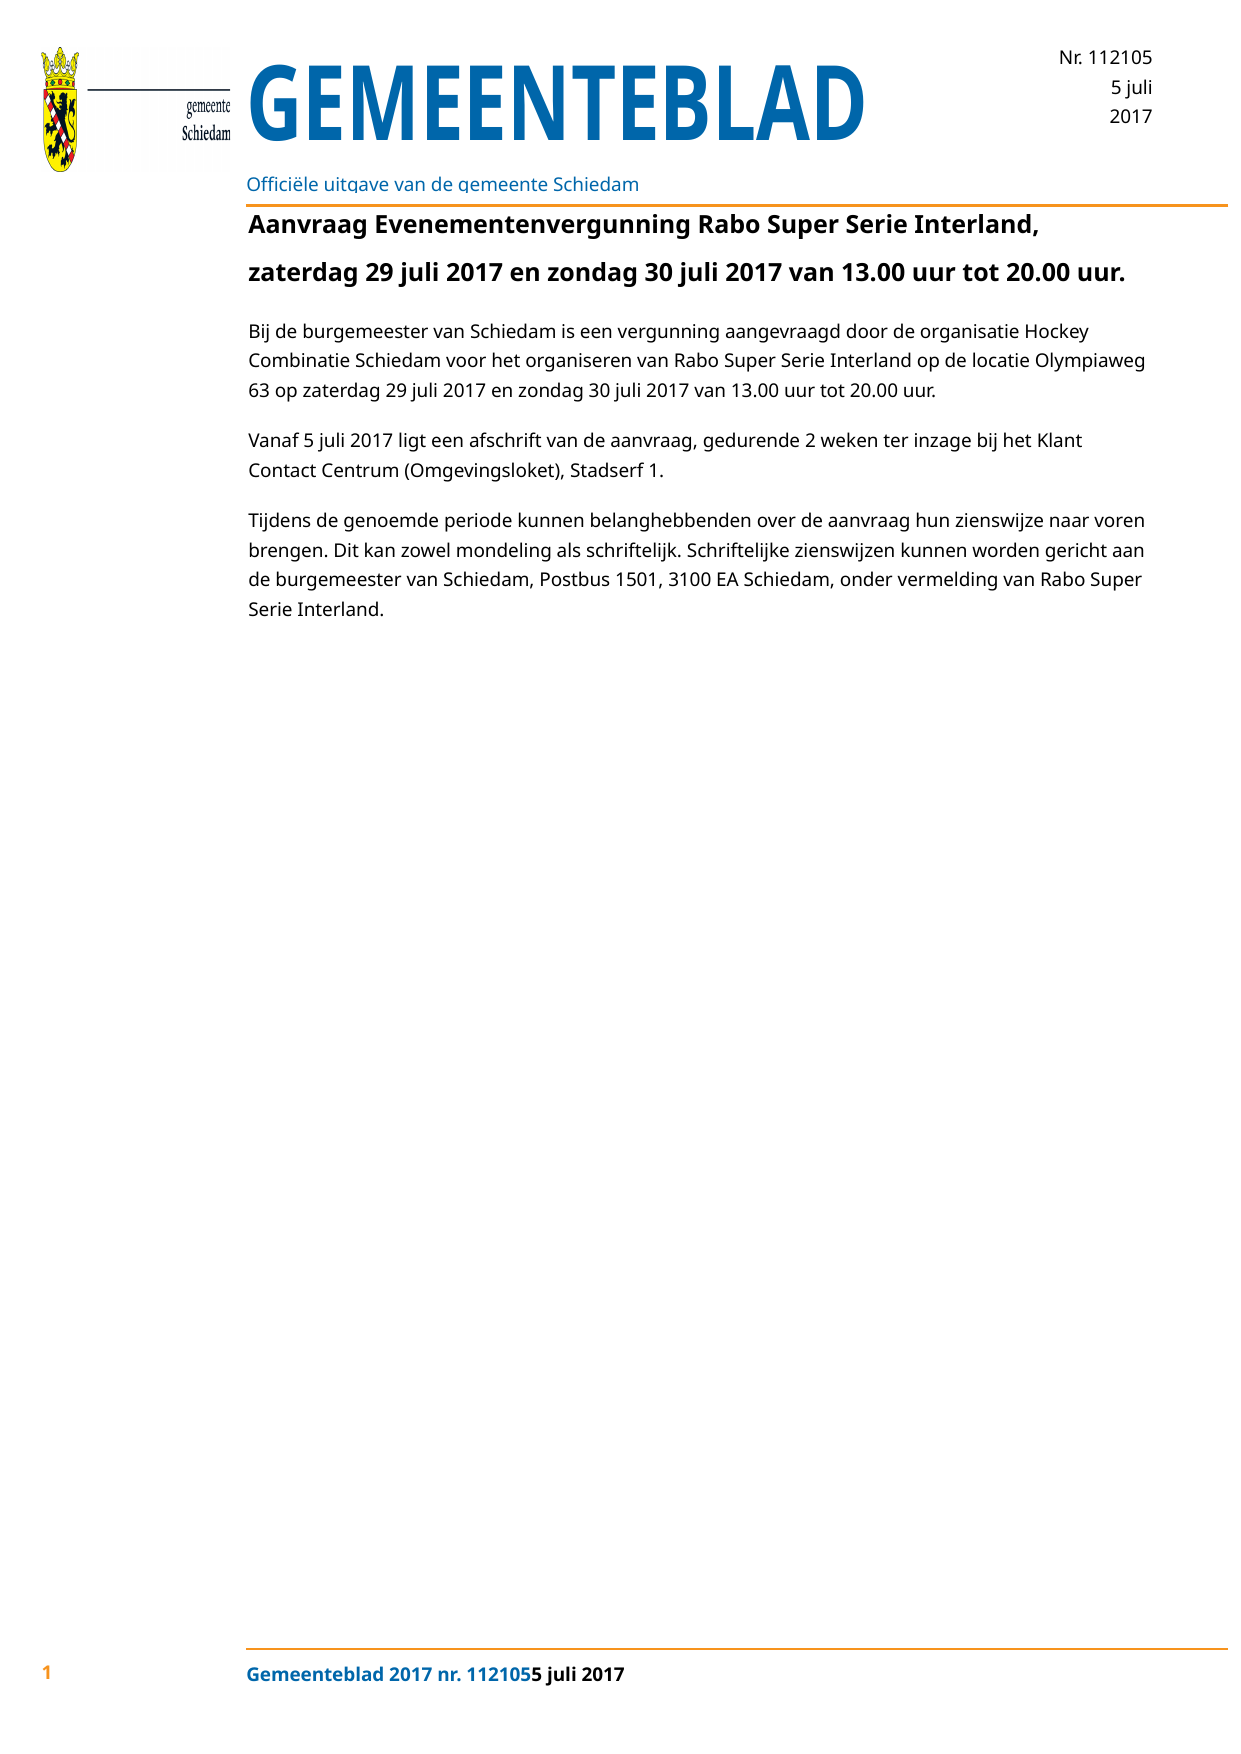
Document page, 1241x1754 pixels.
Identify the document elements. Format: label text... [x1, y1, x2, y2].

text Vanaf 5 juli 2017 ligt een afschrift van de aanvraag, gedurende 2 weken ter inzage bij het Klant Contact Centrum (Omgevingsloket), Stadserf 1. [248, 427, 1152, 483]
text Aanvraag Evenementenvergunning Rabo Super Serie Interland, zaterdag 29 juli 2017 en zondag 30 juli 2017 van 13.00 uur tot 20.00 uur. [248, 207, 1152, 288]
text Bij de burgemeester van Schiedam is een vergunning aangevraagd door de organisatie Hockey Combinatie Schiedam voor het organiseren van Rabo Super Serie Interland op de locatie Olympiaweg 63 op zaterdag 29 juli 2017 en zondag 30 juli 2017 van 13.00 uur tot 20.00 uur. [248, 318, 1152, 403]
text Tijdens de genoemde periode kunnen belanghebbenden over de aanvraag hun zienswijze naar voren brengen. Dit kan zowel mondeling als schriftelijk. Schriftelijke zienswijzen kunnen worden gericht aan de burgemeester van Schiedam, Postbus 1501, 3100 EA Schiedam, onder vermelding van Rabo Super Serie Interland. [248, 507, 1152, 622]
picture [41, 47, 231, 172]
